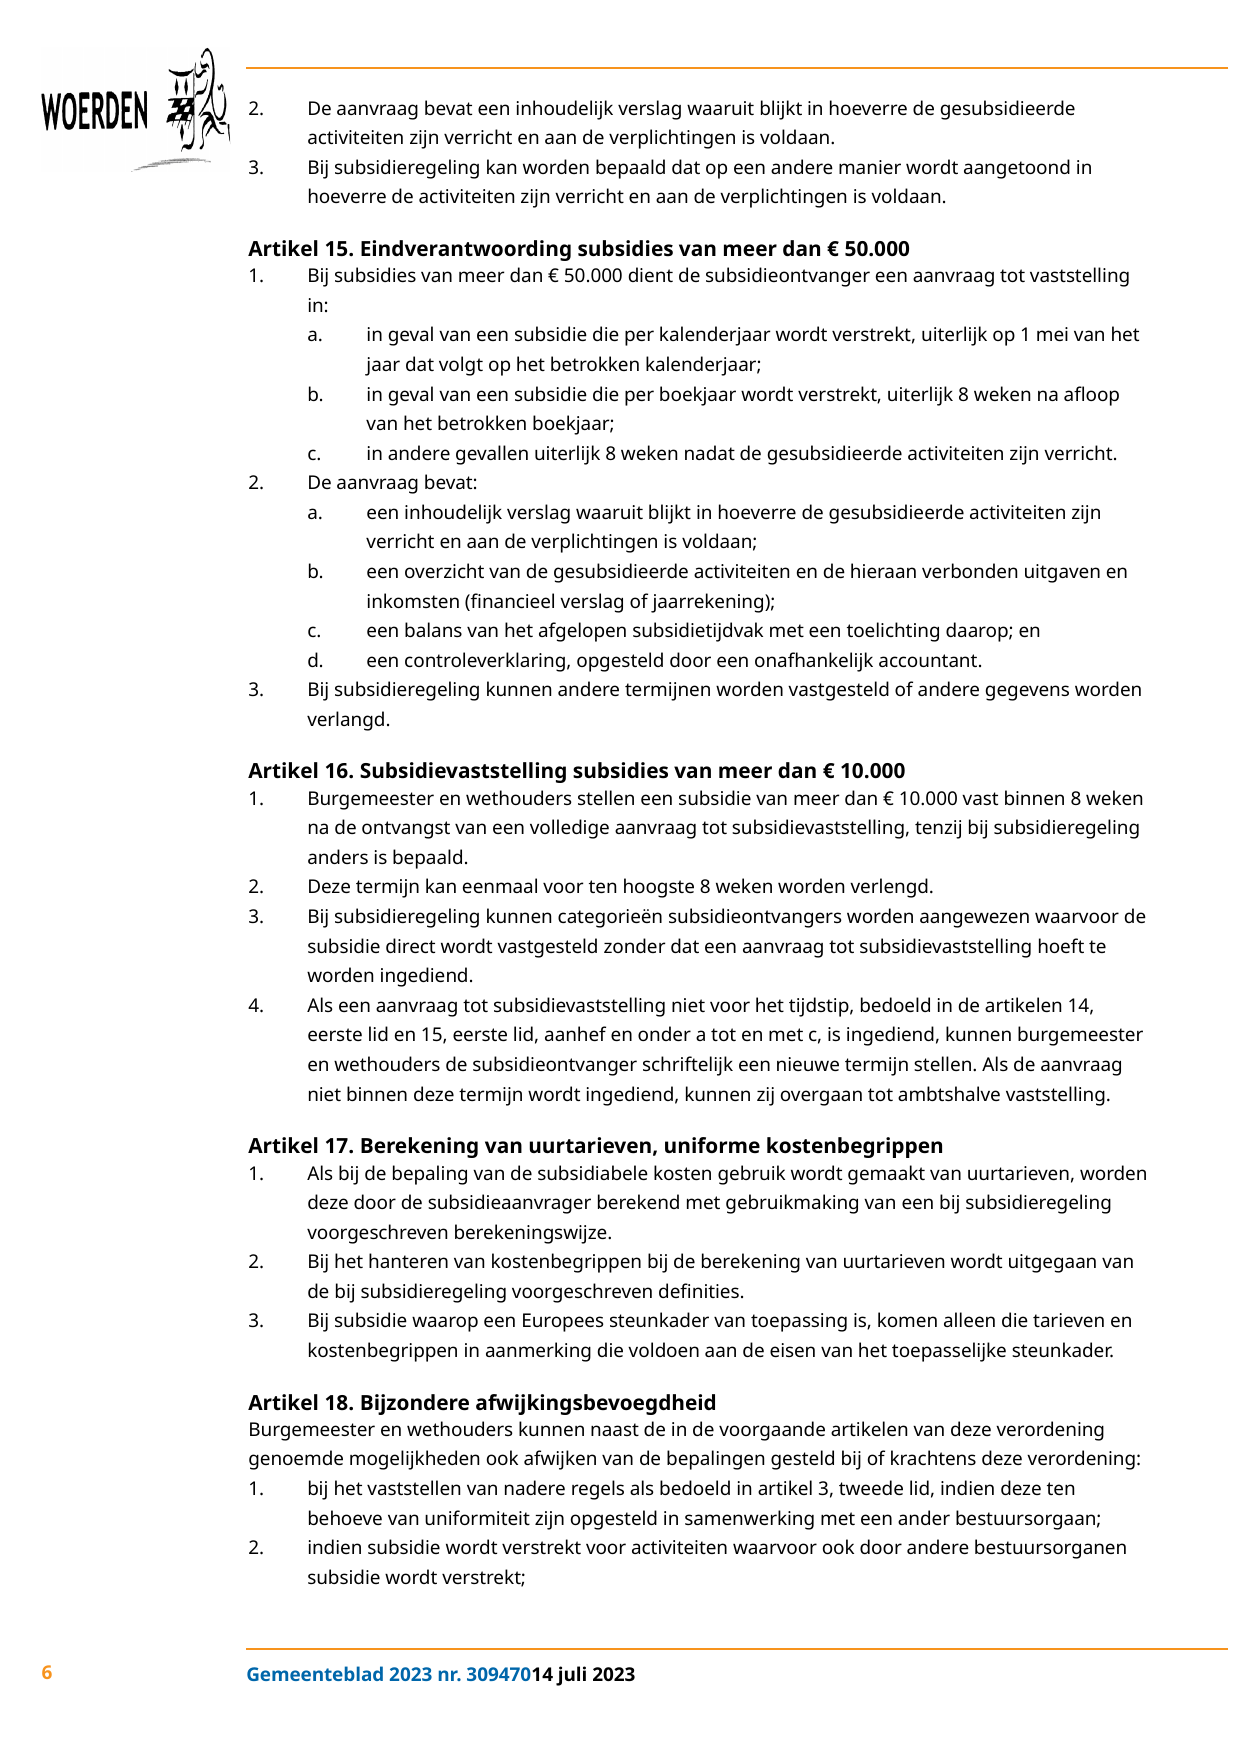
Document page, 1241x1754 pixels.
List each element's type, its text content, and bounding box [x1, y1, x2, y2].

list Bij subsidieregeling kan worden bepaald dat op een andere manier wordt aangetoond in hoeverre de activiteiten zijn verricht en aan de verplichtingen is voldaan. [248, 154, 1152, 209]
text Artikel 15. Eindverantwoording subsidies van meer dan € 50.000 [248, 234, 1152, 262]
list in geval van een subsidie die per kalenderjaar wordt verstrekt, uiterlijk op 1 mei van het jaar dat volgt op het betrokken kalenderjaar; [307, 322, 1152, 377]
list in geval van een subsidie die per boekjaar wordt verstrekt, uiterlijk 8 weken na afloop van het betrokken boekjaar; [307, 381, 1152, 436]
list een balans van het afgelopen subsidietijdvak met een toelichting daarop; en [307, 617, 1152, 643]
list De aanvraag bevat: [248, 469, 1152, 495]
list De aanvraag bevat een inhoudelijk verslag waaruit blijkt in hoeverre de gesubsidieerde activiteiten zijn verricht en aan de verplichtingen is voldaan. [248, 95, 1152, 150]
list indien subsidie wordt verstrekt voor activiteiten waarvoor ook door andere bestuursorganen subsidie wordt verstrekt; [248, 1534, 1152, 1590]
list Bij subsidies van meer dan € 50.000 dient de subsidieontvanger een aanvraag tot vaststelling in: [248, 262, 1152, 318]
list een overzicht van de gesubsidieerde activiteiten en de hieraan verbonden uitgaven en inkomsten (financieel verslag of jaarrekening); [307, 558, 1152, 613]
list Deze termijn kan eenmaal voor ten hoogste 8 weken worden verlengd. [248, 874, 1152, 899]
text Artikel 17. Berekening van uurtarieven, uniforme kostenbegrippen [248, 1131, 1152, 1160]
text Burgemeester en wethouders kunnen naast de in de voorgaande artikelen van deze verordening genoemde mogelijkheden ook afwijken van de bepalingen gesteld bij of krachtens deze verordening: [248, 1416, 1152, 1471]
list Bij subsidieregeling kunnen andere termijnen worden vastgesteld of andere gegevens worden verlangd. [248, 677, 1152, 732]
text Artikel 18. Bijzondere afwijkingsbevoegdheid [248, 1388, 1152, 1416]
list Als bij de bepaling van de subsidiabele kosten gebruik wordt gemaakt van uurtarieven, worden deze door de subsidieaanvrager berekend met gebruikmaking van een bij subsidieregeling voorgeschreven berekeningswijze. [248, 1160, 1152, 1244]
picture [41, 47, 231, 172]
list Bij het hanteren van kostenbegrippen bij de berekening van uurtarieven wordt uitgegaan van de bij subsidieregeling voorgeschreven definities. [248, 1248, 1152, 1304]
list Bij subsidie waarop een Europees steunkader van toepassing is, komen alleen die tarieven en kostenbegrippen in aanmerking die voldoen aan de eisen van het toepasselijke steunkader. [248, 1308, 1152, 1363]
list in andere gevallen uiterlijk 8 weken nadat de gesubsidieerde activiteiten zijn verricht. [307, 440, 1152, 466]
list bij het vaststellen van nadere regels als bedoeld in artikel 3, tweede lid, indien deze ten behoeve van uniformiteit zijn opgesteld in samenwerking met een ander bestuursorgaan; [248, 1475, 1152, 1531]
list een controleverklaring, opgesteld door een onafhankelijk accountant. [307, 647, 1152, 673]
list een inhoudelijk verslag waaruit blijkt in hoeverre de gesubsidieerde activiteiten zijn verricht en aan de verplichtingen is voldaan; [307, 499, 1152, 554]
list Bij subsidieregeling kunnen categorieën subsidieontvangers worden aangewezen waarvoor de subsidie direct wordt vastgesteld zonder dat een aanvraag tot subsidievaststelling hoeft te worden ingediend. [248, 903, 1152, 988]
list Als een aanvraag tot subsidievaststelling niet voor het tijdstip, bedoeld in de artikelen 14, eerste lid en 15, eerste lid, aanhef en onder a tot en met c, is ingediend, kunnen burgemeester en wethouders de subsidieontvanger schriftelijk een nieuwe termijn stellen. Als de aanvraag niet binnen deze termijn wordt ingediend, kunnen zij overgaan tot ambtshalve vaststelling. [248, 992, 1152, 1107]
text Artikel 16. Subsidievaststelling subsidies van meer dan € 10.000 [248, 757, 1152, 785]
list Burgemeester en wethouders stellen een subsidie van meer dan € 10.000 vast binnen 8 weken na de ontvangst van een volledige aanvraag tot subsidievaststelling, tenzij bij subsidieregeling anders is bepaald. [248, 785, 1152, 870]
